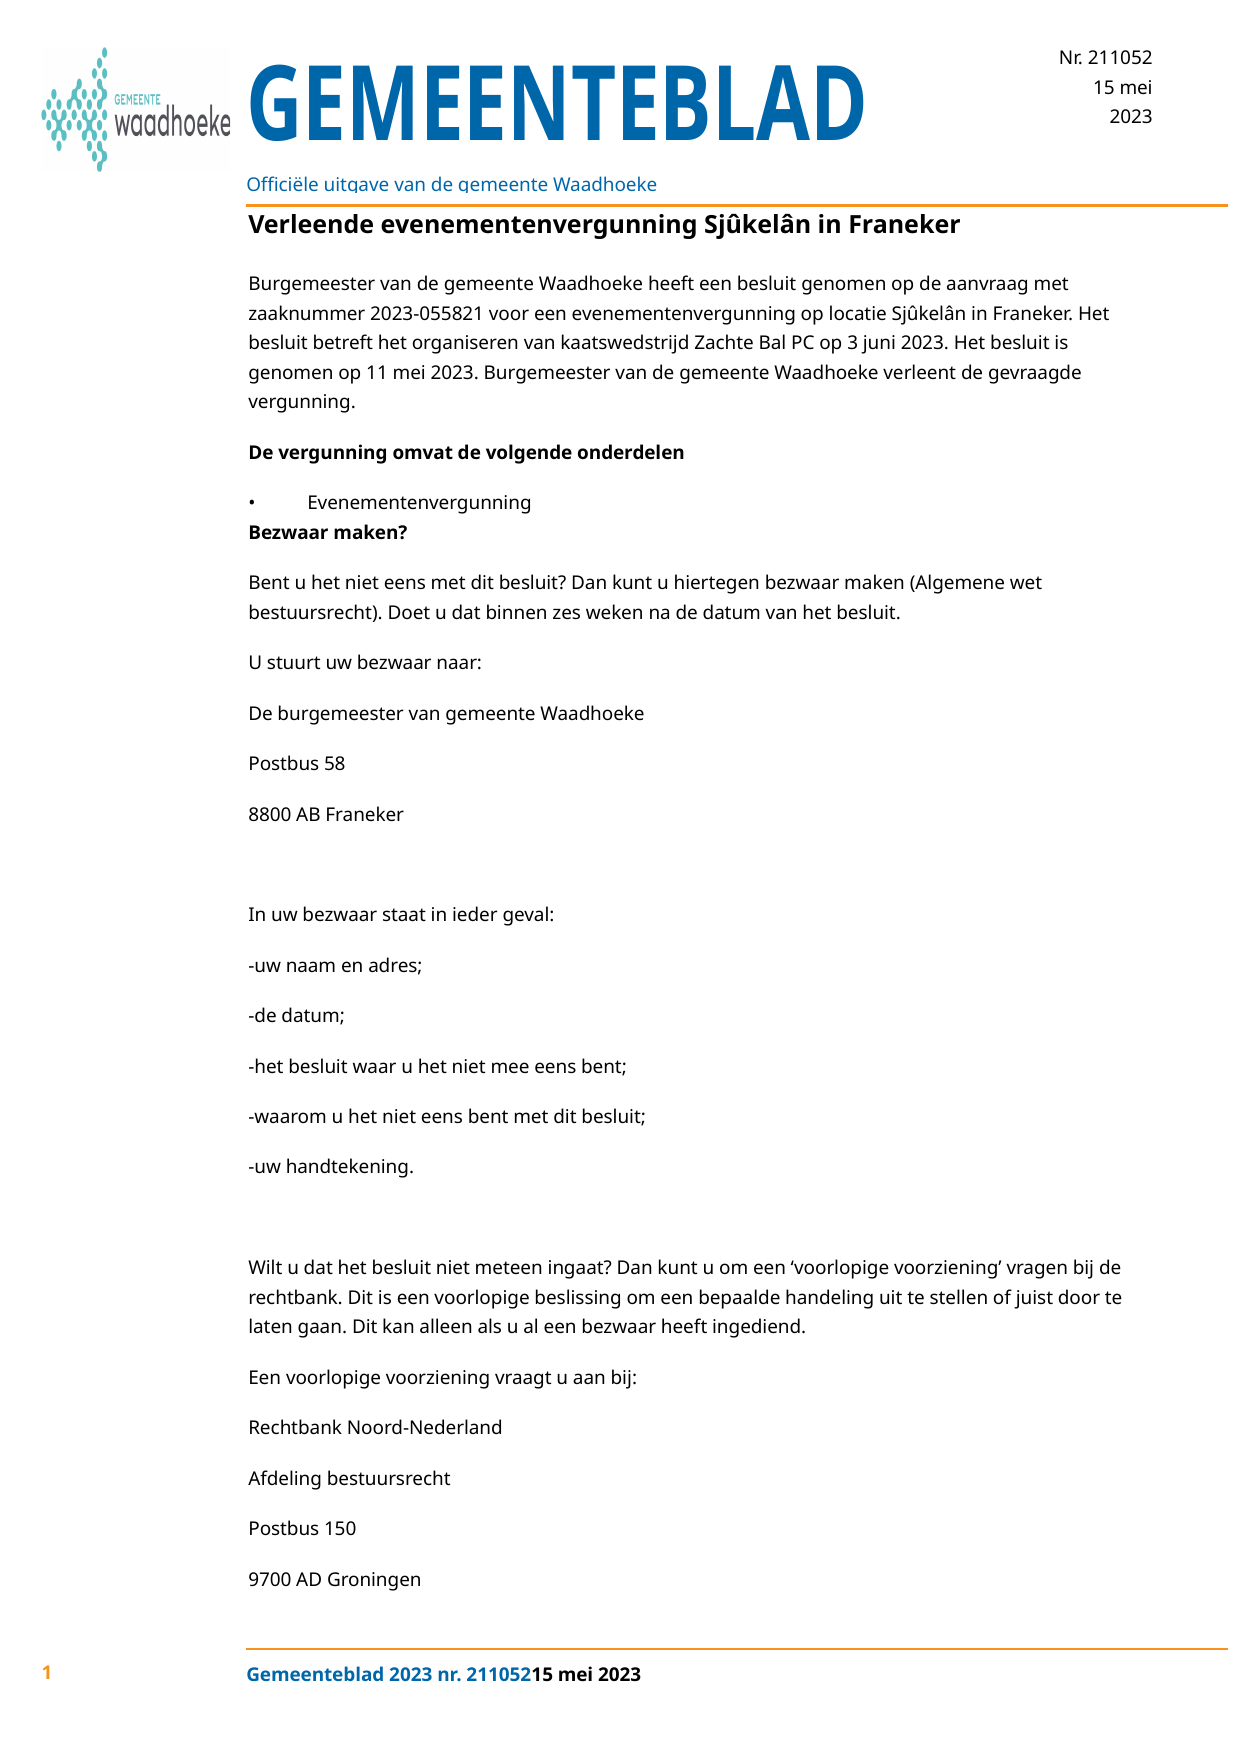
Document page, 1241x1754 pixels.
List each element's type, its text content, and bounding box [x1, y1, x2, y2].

text -uw naam en adres; [248, 952, 1152, 978]
list Evenementenvergunning [248, 489, 1152, 515]
text In uw bezwaar staat in ieder geval: [248, 902, 1152, 927]
text Rechtbank Noord-Nederland [248, 1414, 1152, 1440]
text -de datum; [248, 1002, 1152, 1028]
text Wilt u dat het besluit niet meteen ingaat? Dan kunt u om een ‘voorlopige voorziening’ vragen bij de rechtbank. Dit is een voorlopige beslissing om een bepaalde handeling uit te stellen of juist door te laten gaan. Dit kan alleen als u al een bezwaar heeft ingediend. [248, 1254, 1152, 1339]
text 9700 AD Groningen [248, 1566, 1152, 1591]
text Postbus 150 [248, 1515, 1152, 1541]
text Een voorlopige voorziening vraagt u aan bij: [248, 1364, 1152, 1390]
text -uw handtekening. [248, 1154, 1152, 1179]
text Postbus 58 [248, 750, 1152, 776]
text De vergunning omvat de volgende onderdelen [248, 439, 1152, 465]
text Bent u het niet eens met dit besluit? Dan kunt u hiertegen bezwaar maken (Algemene wet bestuursrecht). Doet u dat binnen zes weken na de datum van het besluit. [248, 569, 1152, 625]
text Verleende evenementenvergunning Sjûkelân in Franeker [248, 207, 1152, 241]
text Afdeling bestuursrecht [248, 1465, 1152, 1491]
text De burgemeester van gemeente Waadhoeke [248, 700, 1152, 726]
text 8800 AB Franeker [248, 801, 1152, 826]
text Burgemeester van de gemeente Waadhoeke heeft een besluit genomen op de aanvraag met zaaknummer 2023-055821 voor een evenementenvergunning op locatie Sjûkelân in Franeker. Het besluit betreft het organiseren van kaatswedstrijd Zachte Bal PC op 3 juni 2023. Het besluit is genomen op 11 mei 2023. Burgemeester van de gemeente Waadhoeke verleent de gevraagde vergunning. [248, 270, 1152, 414]
text U stuurt uw bezwaar naar: [248, 649, 1152, 675]
text Bezwaar maken? [248, 519, 1152, 545]
text -waarom u het niet eens bent met dit besluit; [248, 1103, 1152, 1129]
text -het besluit waar u het niet mee eens bent; [248, 1053, 1152, 1078]
picture [41, 47, 231, 172]
